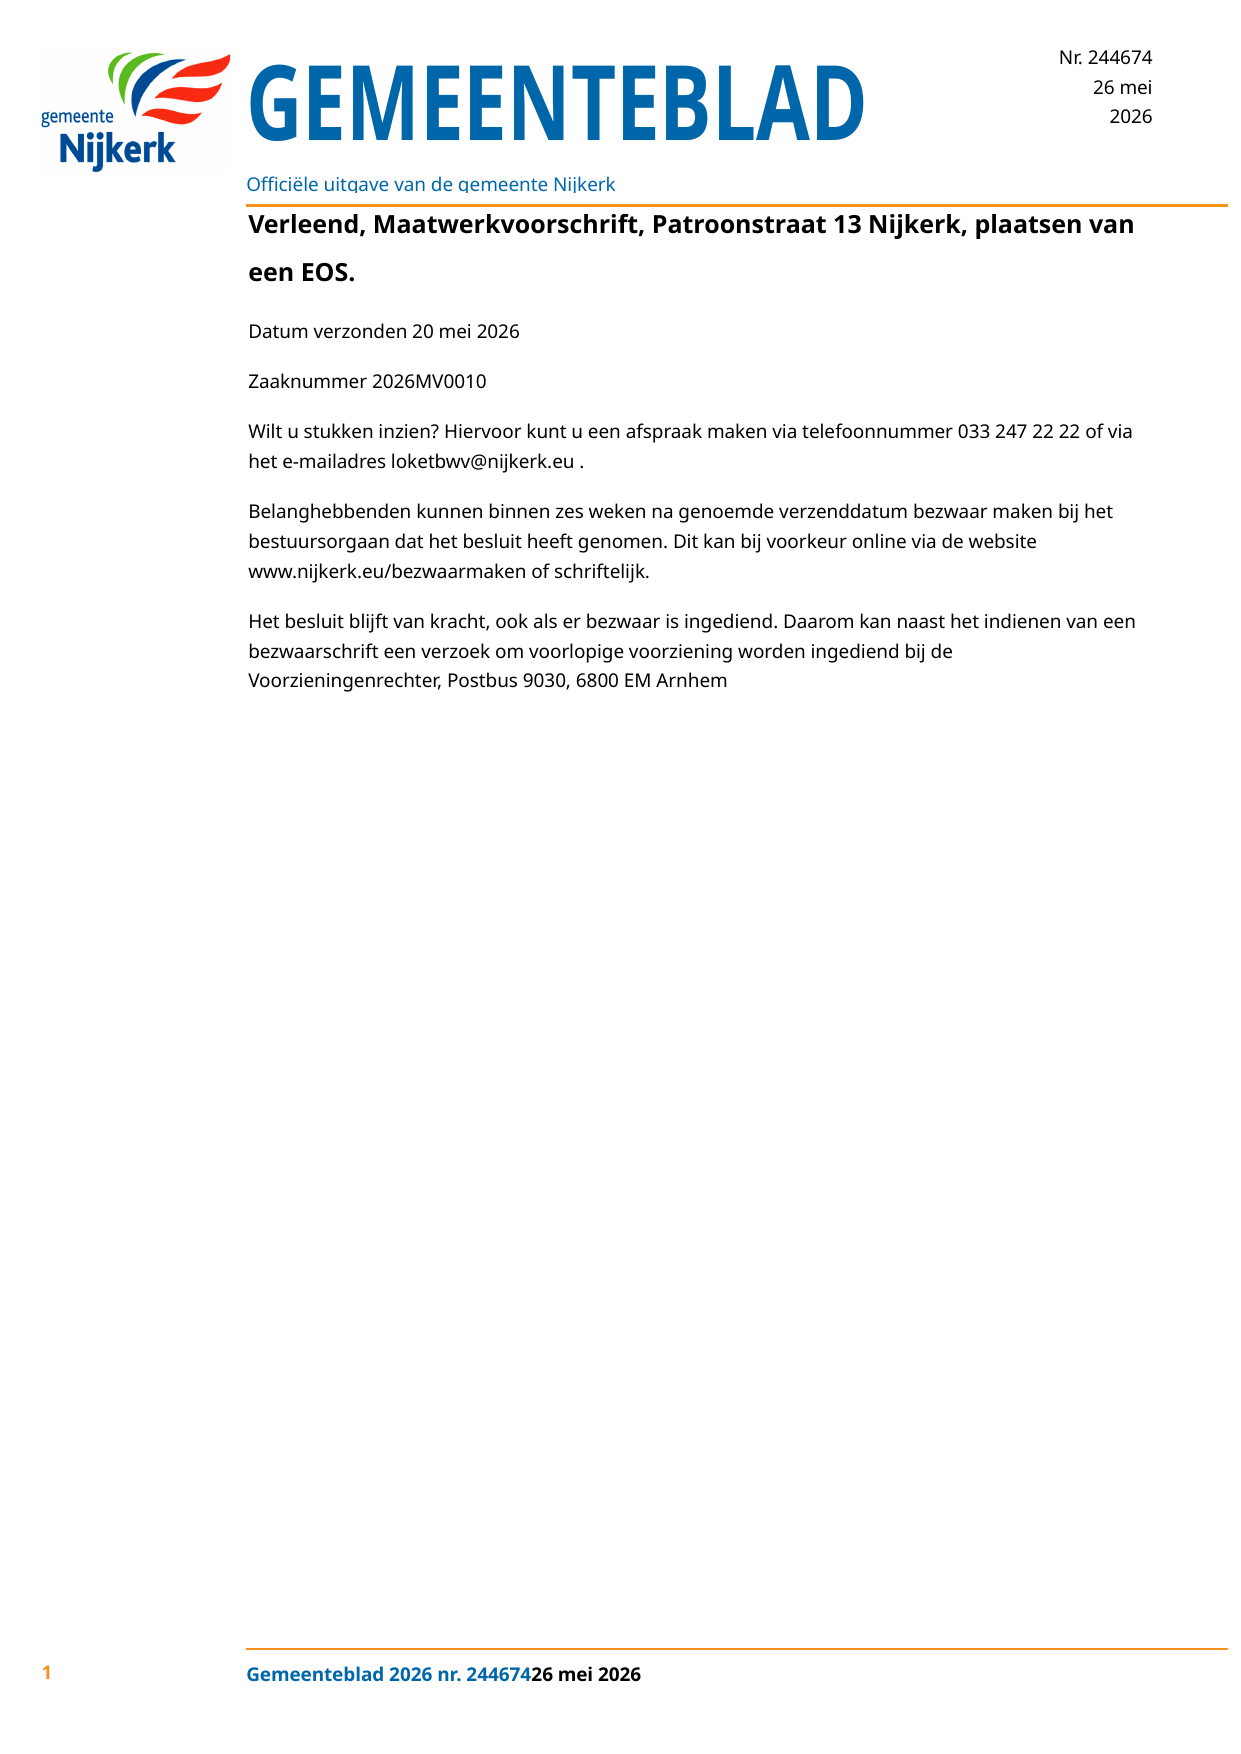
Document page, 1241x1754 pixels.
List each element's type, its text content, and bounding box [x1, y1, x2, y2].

text Datum verzonden 20 mei 2026 [248, 318, 1152, 344]
text Belanghebbenden kunnen binnen zes weken na genoemde verzenddatum bezwaar maken bij het bestuursorgaan dat het besluit heeft genomen. Dit kan bij voorkeur online via de website www.nijkerk.eu/bezwaarmaken of schriftelijk. [248, 499, 1152, 584]
text Zaaknummer 2026MV0010 [248, 368, 1152, 394]
text Verleend, Maatwerkvoorschrift, Patroonstraat 13 Nijkerk, plaatsen van een EOS. [248, 207, 1152, 288]
picture [41, 47, 231, 172]
text Het besluit blijft van kracht, ook als er bezwaar is ingediend. Daarom kan naast het indienen van een bezwaarschrift een verzoek om voorlopige voorziening worden ingediend bij de Voorzieningenrechter, Postbus 9030, 6800 EM Arnhem [248, 608, 1152, 693]
text Wilt u stukken inzien? Hiervoor kunt u een afspraak maken via telefoonnummer 033 247 22 22 of via het e-mailadres loketbwv@nijkerk.eu . [248, 419, 1152, 474]
